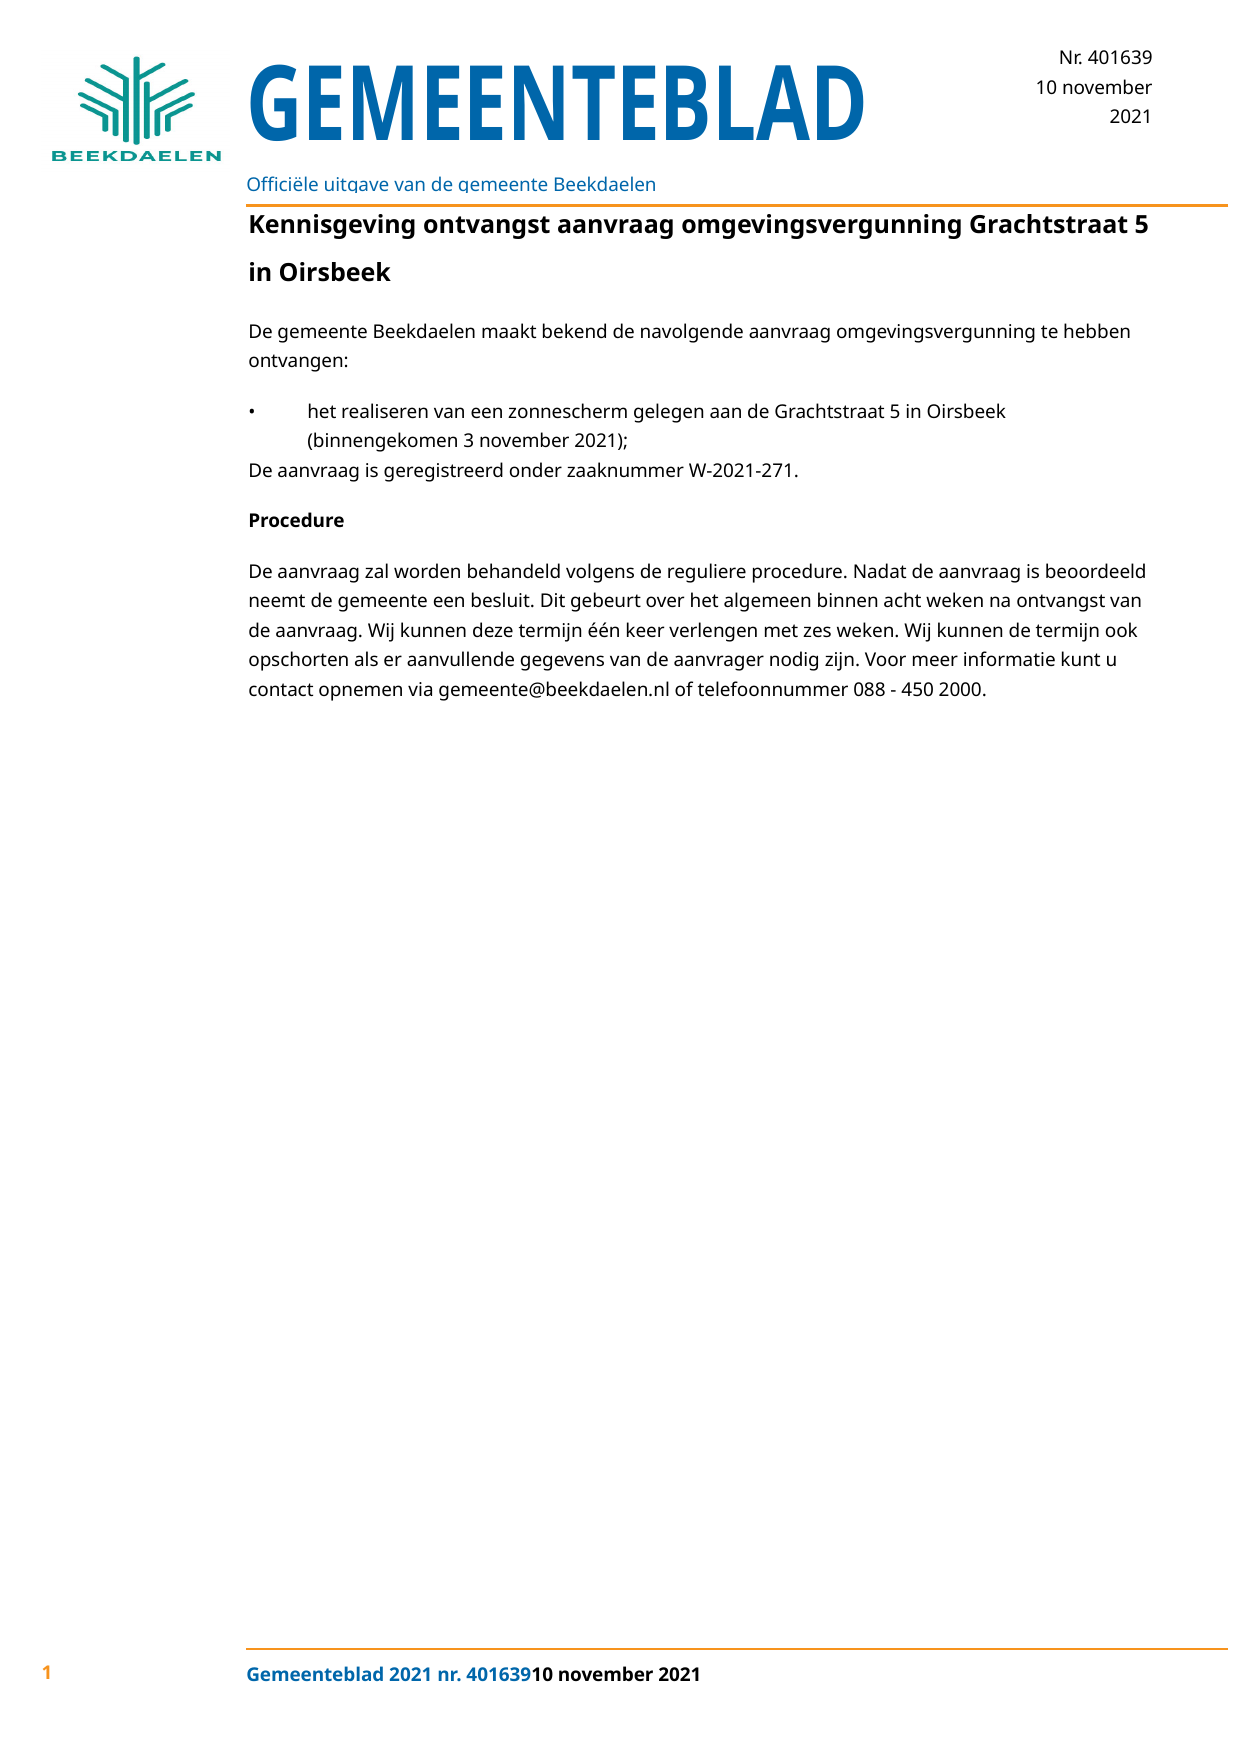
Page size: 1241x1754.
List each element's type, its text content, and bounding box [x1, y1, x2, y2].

list het realiseren van een zonnescherm gelegen aan de Grachtstraat 5 in Oirsbeek (binnengekomen 3 november 2021); [248, 398, 1152, 453]
text De aanvraag zal worden behandeld volgens de reguliere procedure. Nadat de aanvraag is beoordeeld neemt de gemeente een besluit. Dit gebeurt over het algemeen binnen acht weken na ontvangst van de aanvraag. Wij kunnen deze termijn één keer verlengen met zes weken. Wij kunnen de termijn ook opschorten als er aanvullende gegevens van de aanvrager nodig zijn. Voor meer informatie kunt u contact opnemen via gemeente@beekdaelen.nl of telefoonnummer 088 - 450 2000. [248, 558, 1152, 702]
picture [41, 47, 231, 172]
text Procedure [248, 507, 1152, 533]
text De aanvraag is geregistreerd onder zaaknummer W-2021-271. [248, 457, 1152, 483]
text Kennisgeving ontvangst aanvraag omgevingsvergunning Grachtstraat 5 in Oirsbeek [248, 207, 1152, 288]
text De gemeente Beekdaelen maakt bekend de navolgende aanvraag omgevingsvergunning te hebben ontvangen: [248, 318, 1152, 373]
